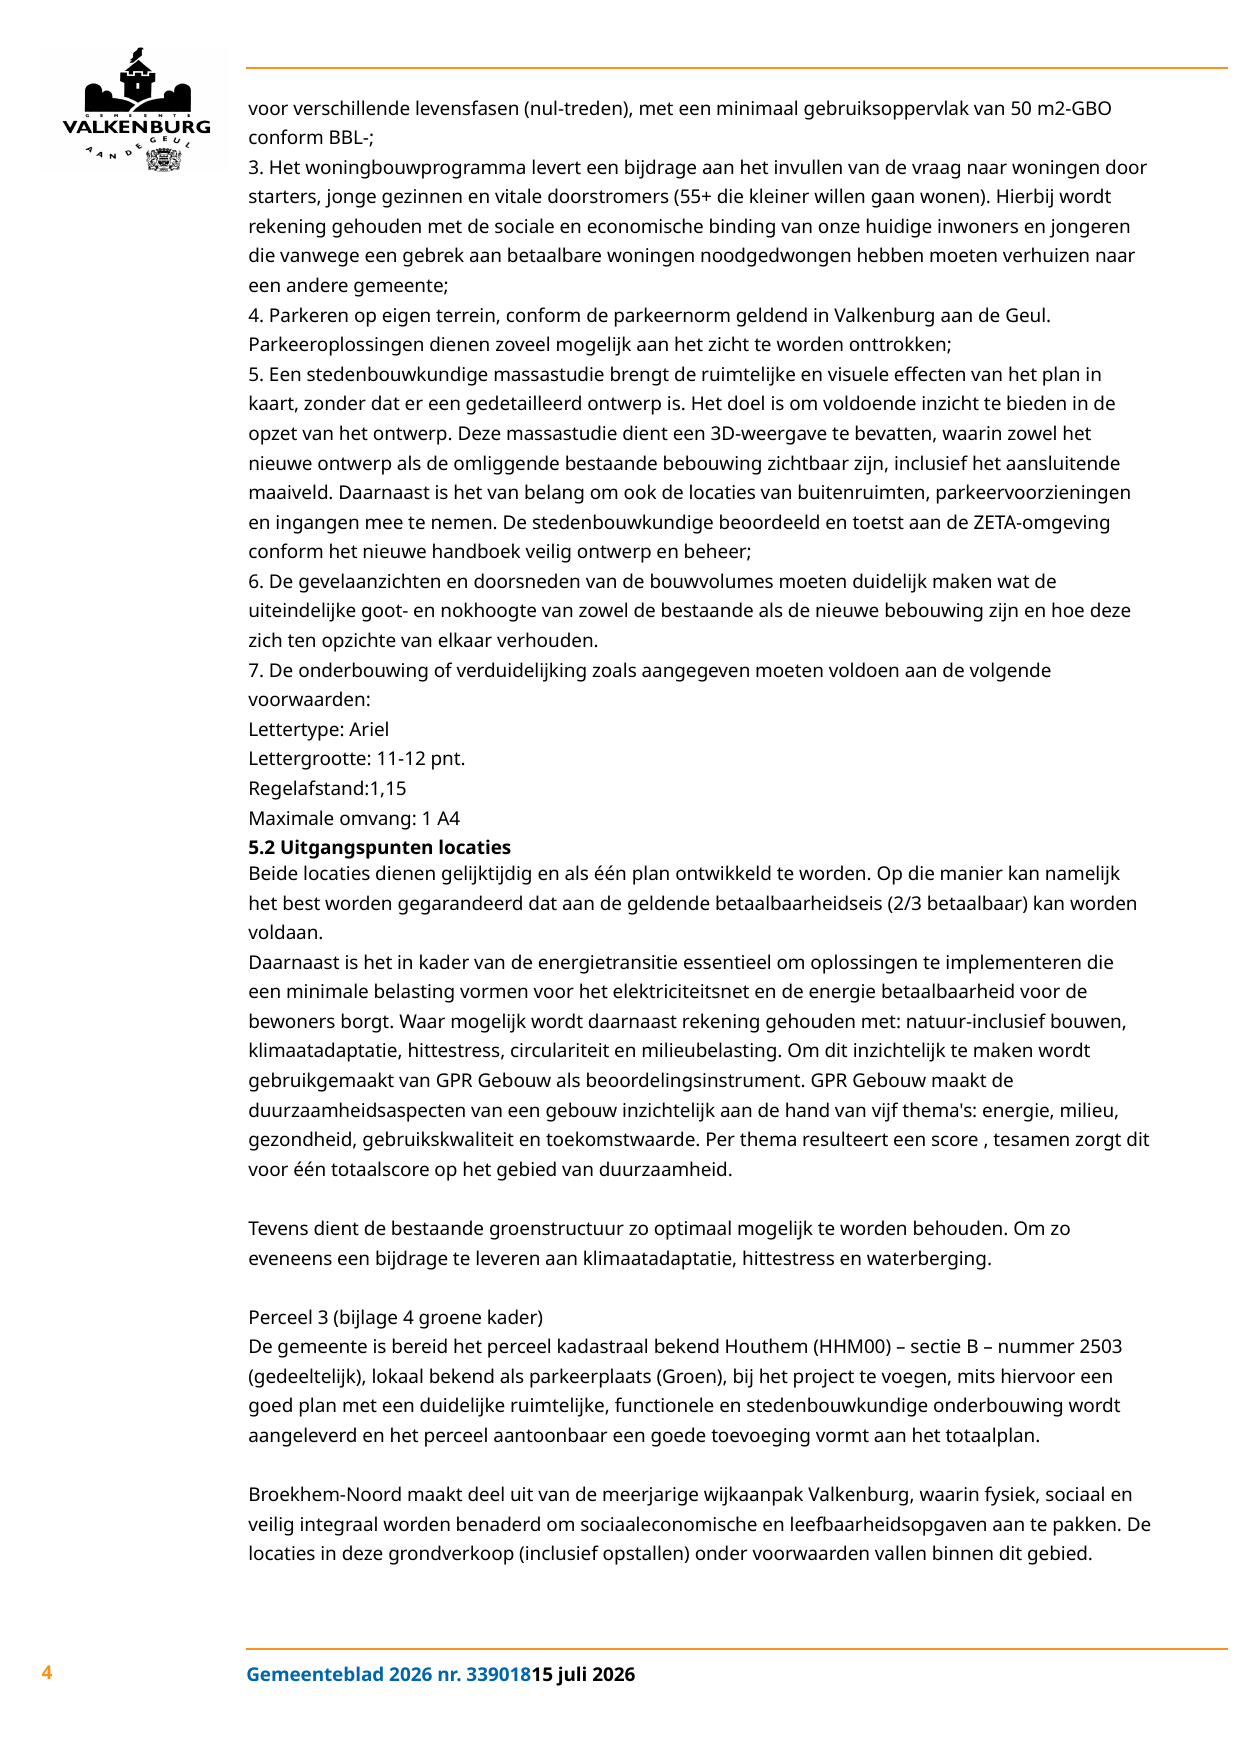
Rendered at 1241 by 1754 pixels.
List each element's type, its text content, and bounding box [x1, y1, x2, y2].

text 3. Het woningbouwprogramma levert een bijdrage aan het invullen van de vraag naar woningen door starters, jonge gezinnen en vitale doorstromers (55+ die kleiner willen gaan wonen). Hierbij wordt rekening gehouden met de sociale en economische binding van onze huidige inwoners en jongeren die vanwege een gebrek aan betaalbare woningen noodgedwongen hebben moeten verhuizen naar een andere gemeente; [248, 154, 1152, 298]
text 6. De gevelaanzichten en doorsneden van de bouwvolumes moeten duidelijk maken wat de uiteindelijke goot- en nokhoogte van zowel de bestaande als de nieuwe bebouwing zijn en hoe deze zich ten opzichte van elkaar verhouden. [248, 568, 1152, 653]
text 5. Een stedenbouwkundige massastudie brengt de ruimtelijke en visuele effecten van het plan in kaart, zonder dat er een gedetailleerd ontwerp is. Het doel is om voldoende inzicht te bieden in de opzet van het ontwerp. Deze massastudie dient een 3D-weergave te bevatten, waarin zowel het nieuwe ontwerp als de omliggende bestaande bebouwing zichtbaar zijn, inclusief het aansluitende maaiveld. Daarnaast is het van belang om ook de locaties van buitenruimten, parkeervoorzieningen en ingangen mee te nemen. De stedenbouwkundige beoordeeld en toetst aan de ZETA-omgeving conform het nieuwe handboek veilig ontwerp en beheer; [248, 361, 1152, 564]
text Daarnaast is het in kader van de energietransitie essentieel om oplossingen te implementeren die een minimale belasting vormen voor het elektriciteitsnet en de energie betaalbaarheid voor de bewoners borgt. Waar mogelijk wordt daarnaast rekening gehouden met: natuur-inclusief bouwen, klimaatadaptatie, hittestress, circulariteit en milieubelasting. Om dit inzichtelijk te maken wordt gebruikgemaakt van GPR Gebouw als beoordelingsinstrument. GPR Gebouw maakt de duurzaamheidsaspecten van een gebouw inzichtelijk aan de hand van vijf thema's: energie, milieu, gezondheid, gebruikskwaliteit en toekomstwaarde. Per thema resulteert een score , tesamen zorgt dit voor één totaalscore op het gebied van duurzaamheid. [248, 949, 1152, 1182]
text De gemeente is bereid het perceel kadastraal bekend Houthem (HHM00) – sectie B – nummer 2503 (gedeeltelijk), lokaal bekend als parkeerplaats (Groen), bij het project te voegen, mits hiervoor een goed plan met een duidelijke ruimtelijke, functionele en stedenbouwkundige onderbouwing wordt aangeleverd en het perceel aantoonbaar een goede toevoeging vormt aan het totaalplan. [248, 1333, 1152, 1448]
text Regelafstand:1,15 [248, 775, 1152, 801]
text Tevens dient de bestaande groenstructuur zo optimaal mogelijk te worden behouden. Om zo eveneens een bijdrage te leveren aan klimaatadaptatie, hittestress en waterberging. [248, 1215, 1152, 1270]
text Maximale omvang: 1 A4 [248, 805, 1152, 831]
text 5.2 Uitgangspunten locaties [248, 834, 1152, 860]
text Perceel 3 (bijlage 4 groene kader) [248, 1304, 1152, 1329]
text 4. Parkeren op eigen terrein, conform de parkeernorm geldend in Valkenburg aan de Geul. Parkeeroplossingen dienen zoveel mogelijk aan het zicht te worden onttrokken; [248, 302, 1152, 357]
text Beide locaties dienen gelijktijdig en als één plan ontwikkeld te worden. Op die manier kan namelijk het best worden gegarandeerd dat aan de geldende betaalbaarheidseis (2/3 betaalbaar) kan worden voldaan. [248, 860, 1152, 945]
text voor verschillende levensfasen (nul-treden), met een minimaal gebruiksoppervlak van 50 m2-GBO conform BBL-; [248, 95, 1152, 150]
text Lettergrootte: 11-12 pnt. [248, 746, 1152, 771]
text Lettertype: Ariel [248, 716, 1152, 742]
picture [41, 47, 231, 172]
text 7. De onderbouwing of verduidelijking zoals aangegeven moeten voldoen aan de volgende voorwaarden: [248, 657, 1152, 712]
text Broekhem-Noord maakt deel uit van de meerjarige wijkaanpak Valkenburg, waarin fysiek, sociaal en veilig integraal worden benaderd om sociaaleconomische en leefbaarheidsopgaven aan te pakken. De locaties in deze grondverkoop (inclusief opstallen) onder voorwaarden vallen binnen dit gebied. [248, 1481, 1152, 1566]
